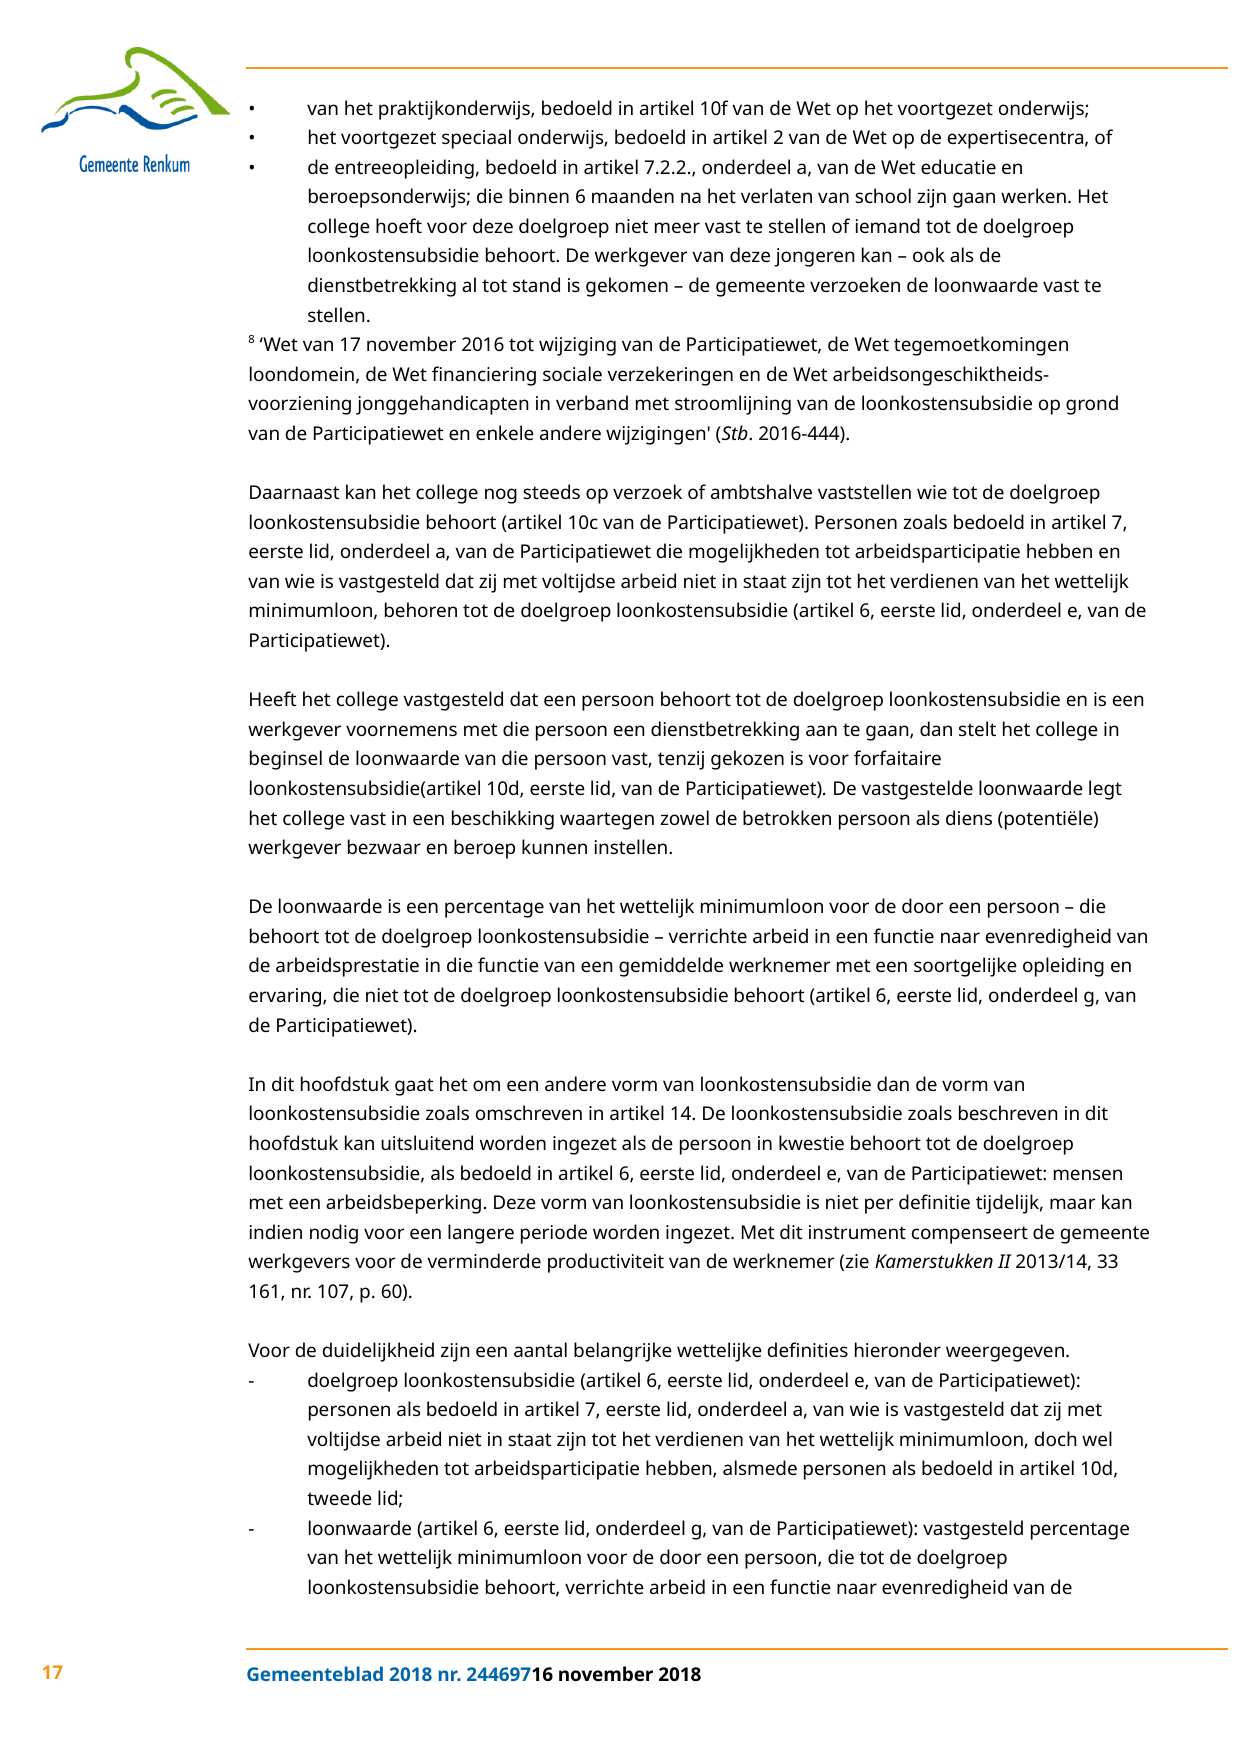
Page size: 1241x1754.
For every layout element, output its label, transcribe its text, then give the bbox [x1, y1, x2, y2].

list loonwaarde (artikel 6, eerste lid, onderdeel g, van de Participatiewet): vastgesteld percentage van het wettelijk minimumloon voor de door een persoon, die tot de doelgroep loonkostensubsidie behoort, verrichte arbeid in een functie naar evenredigheid van de [248, 1515, 1152, 1600]
list het voortgezet speciaal onderwijs, bedoeld in artikel 2 van de Wet op de expertisecentra, of [248, 124, 1152, 150]
text Daarnaast kan het college nog steeds op verzoek of ambtshalve vaststellen wie tot de doelgroep loonkostensubsidie behoort (artikel 10c van de Participatiewet). Personen zoals bedoeld in artikel 7, eerste lid, onderdeel a, van de Participatiewet die mogelijkheden tot arbeidsparticipatie hebben en van wie is vastgesteld dat zij met voltijdse arbeid niet in staat zijn tot het verdienen van het wettelijk minimumloon, behoren tot de doelgroep loonkostensubsidie (artikel 6, eerste lid, onderdeel e, van de Participatiewet). [248, 479, 1152, 653]
text In dit hoofdstuk gaat het om een andere vorm van loonkostensubsidie dan de vorm van loonkostensubsidie zoals omschreven in artikel 14. De loonkostensubsidie zoals beschreven in dit hoofdstuk kan uitsluitend worden ingezet als de persoon in kwestie behoort tot de doelgroep loonkostensubsidie, als bedoeld in artikel 6, eerste lid, onderdeel e, van de Participatiewet: mensen met een arbeidsbeperking. Deze vorm van loonkostensubsidie is niet per definitie tijdelijk, maar kan indien nodig voor een langere periode worden ingezet. Met dit instrument compenseert de gemeente werkgevers voor de verminderde productiviteit van de werknemer (zie Kamerstukken II 2013/14, 33 161, nr. 107, p. 60). [248, 1071, 1152, 1304]
text 8 ‘Wet van 17 november 2016 tot wijziging van de Participatiewet, de Wet tegemoetkomingen loondomein, de Wet financiering sociale verzekeringen en de Wet arbeidsongeschiktheids-voorziening jonggehandicapten in verband met stroomlijning van de loonkostensubsidie op grond van de Participatiewet en enkele andere wijzigingen' (Stb. 2016-444). [248, 331, 1152, 446]
text Voor de duidelijkheid zijn een aantal belangrijke wettelijke definities hieronder weergegeven. [248, 1337, 1152, 1363]
list de entreeopleiding, bedoeld in artikel 7.2.2., onderdeel a, van de Wet educatie en beroepsonderwijs; die binnen 6 maanden na het verlaten van school zijn gaan werken. Het college hoeft voor deze doelgroep niet meer vast te stellen of iemand tot de doelgroep loonkostensubsidie behoort. De werkgever van deze jongeren kan – ook als de dienstbetrekking al tot stand is gekomen – de gemeente verzoeken de loonwaarde vast te stellen. [248, 154, 1152, 328]
text Heeft het college vastgesteld dat een persoon behoort tot de doelgroep loonkostensubsidie en is een werkgever voornemens met die persoon een dienstbetrekking aan te gaan, dan stelt het college in beginsel de loonwaarde van die persoon vast, tenzij gekozen is voor forfaitaire loonkostensubsidie(artikel 10d, eerste lid, van de Participatiewet). De vastgestelde loonwaarde legt het college vast in een beschikking waartegen zowel de betrokken persoon als diens (potentiële) werkgever bezwaar en beroep kunnen instellen. [248, 686, 1152, 860]
list van het praktijkonderwijs, bedoeld in artikel 10f van de Wet op het voortgezet onderwijs; [248, 95, 1152, 121]
picture [41, 47, 231, 172]
text De loonwaarde is een percentage van het wettelijk minimumloon voor de door een persoon – die behoort tot de doelgroep loonkostensubsidie – verrichte arbeid in een functie naar evenredigheid van de arbeidsprestatie in die functie van een gemiddelde werknemer met een soortgelijke opleiding en ervaring, die niet tot de doelgroep loonkostensubsidie behoort (artikel 6, eerste lid, onderdeel g, van de Participatiewet). [248, 893, 1152, 1038]
list doelgroep loonkostensubsidie (artikel 6, eerste lid, onderdeel e, van de Participatiewet): personen als bedoeld in artikel 7, eerste lid, onderdeel a, van wie is vastgesteld dat zij met voltijdse arbeid niet in staat zijn tot het verdienen van het wettelijk minimumloon, doch wel mogelijkheden tot arbeidsparticipatie hebben, alsmede personen als bedoeld in artikel 10d, tweede lid; [248, 1367, 1152, 1511]
